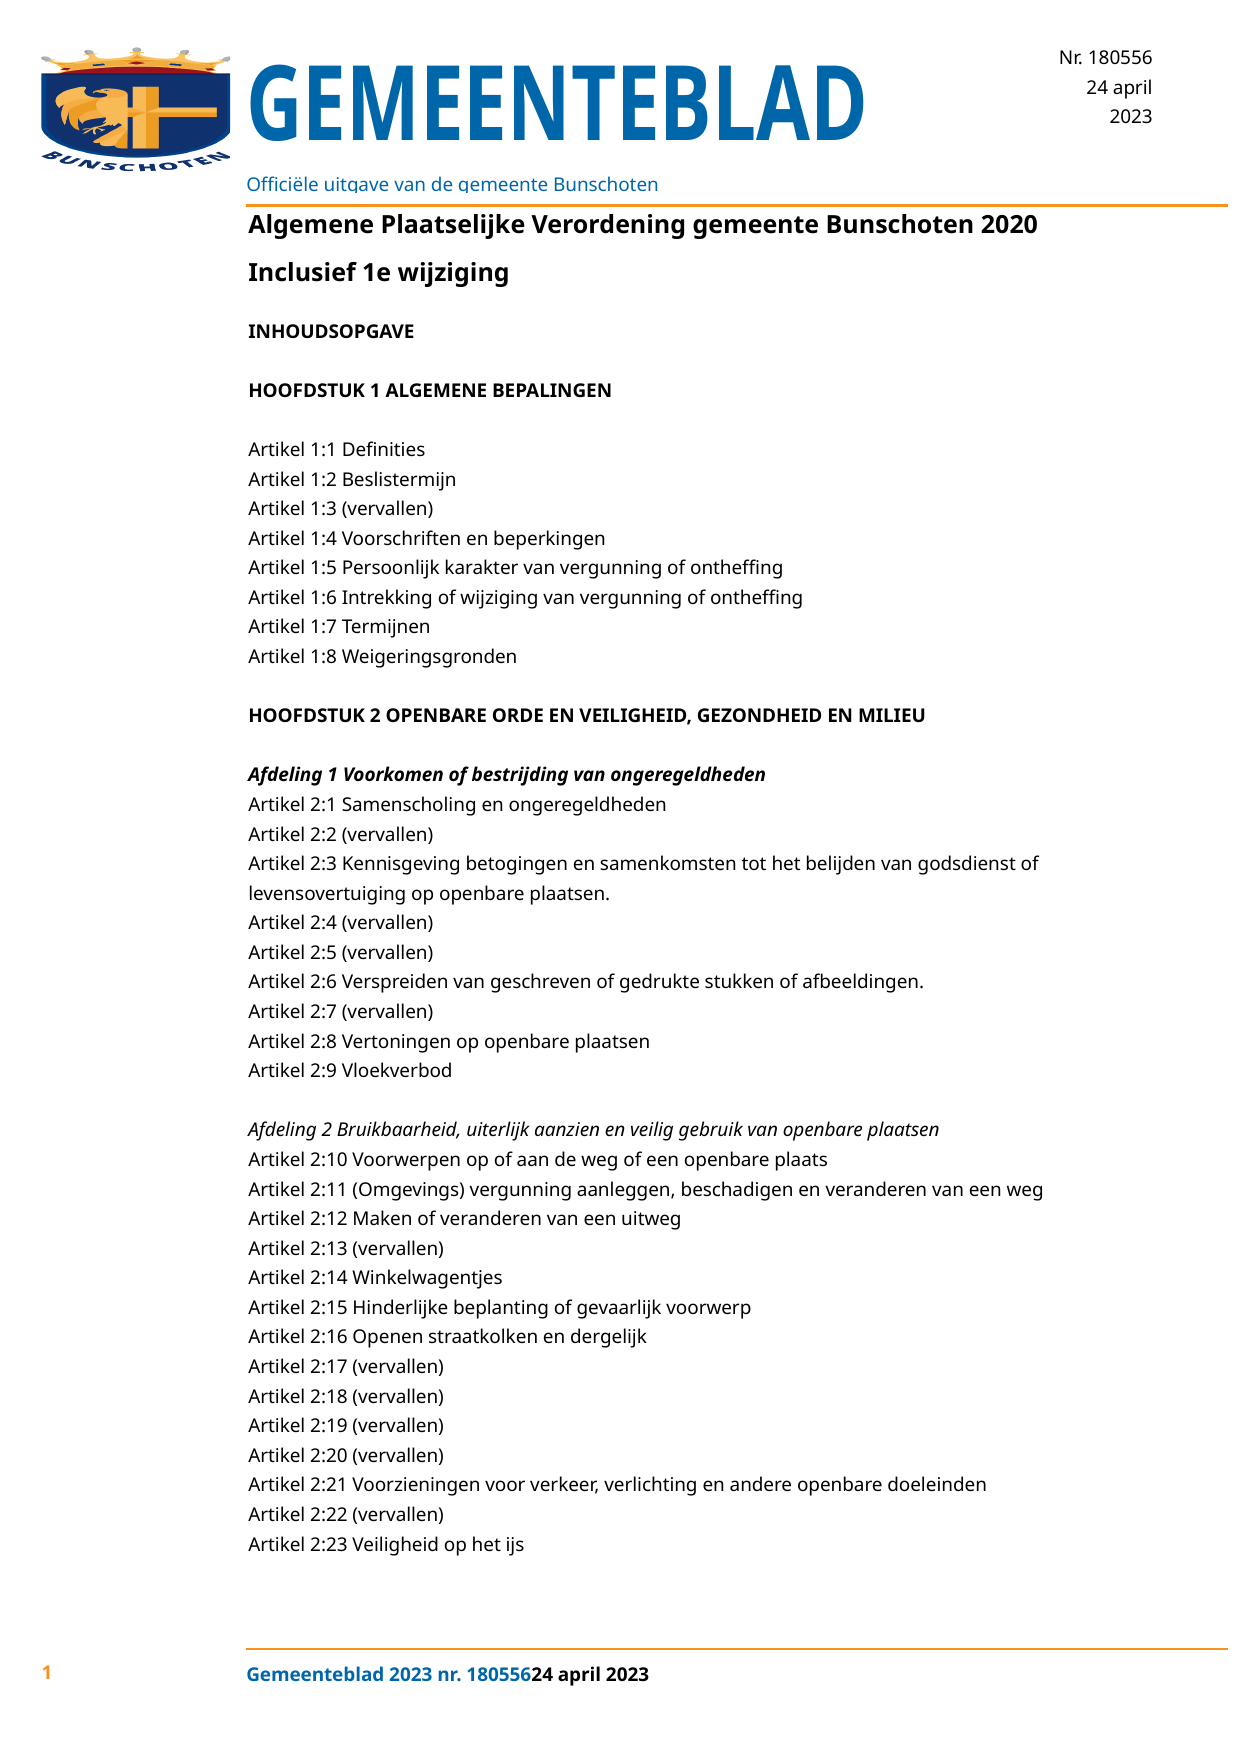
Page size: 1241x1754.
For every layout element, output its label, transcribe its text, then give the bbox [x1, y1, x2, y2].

text Artikel 1:4 Voorschriften en beperkingen [248, 525, 1152, 551]
text Artikel 2:15 Hinderlijke beplanting of gevaarlijk voorwerp [248, 1294, 1152, 1320]
text Artikel 2:10 Voorwerpen op of aan de weg of een openbare plaats [248, 1146, 1152, 1172]
text Artikel 2:6 Verspreiden van geschreven of gedrukte stukken of afbeeldingen. [248, 969, 1152, 994]
text HOOFDSTUK 1 ALGEMENE BEPALINGEN [248, 377, 1152, 403]
text Artikel 1:2 Beslistermijn [248, 466, 1152, 492]
text Artikel 2:21 Voorzieningen voor verkeer, verlichting en andere openbare doeleinden [248, 1472, 1152, 1497]
text Artikel 1:3 (vervallen) [248, 495, 1152, 521]
text Artikel 2:9 Vloekverbod [248, 1057, 1152, 1083]
text Artikel 2:11 (Omgevings) vergunning aanleggen, beschadigen en veranderen van een weg [248, 1176, 1152, 1202]
text Artikel 1:8 Weigeringsgronden [248, 643, 1152, 669]
text Artikel 1:5 Persoonlijk karakter van vergunning of ontheffing [248, 554, 1152, 580]
text Afdeling 1 Voorkomen of bestrijding van ongeregeldheden [248, 762, 1152, 787]
text Artikel 2:8 Vertoningen op openbare plaatsen [248, 1028, 1152, 1054]
text Artikel 2:23 Veiligheid op het ijs [248, 1531, 1152, 1557]
text Artikel 2:17 (vervallen) [248, 1353, 1152, 1379]
text INHOUDSOPGAVE [248, 318, 1152, 344]
text Artikel 2:16 Openen straatkolken en dergelijk [248, 1324, 1152, 1349]
text Artikel 2:5 (vervallen) [248, 939, 1152, 965]
text Artikel 2:20 (vervallen) [248, 1442, 1152, 1468]
text Artikel 2:3 Kennisgeving betogingen en samenkomsten tot het belijden van godsdienst of levensovertuiging op openbare plaatsen. [248, 850, 1152, 906]
text Artikel 1:7 Termijnen [248, 614, 1152, 639]
text Artikel 2:4 (vervallen) [248, 909, 1152, 935]
text Artikel 2:12 Maken of veranderen van een uitweg [248, 1205, 1152, 1231]
text Artikel 1:6 Intrekking of wijziging van vergunning of ontheffing [248, 584, 1152, 610]
text Artikel 2:19 (vervallen) [248, 1412, 1152, 1438]
text Artikel 2:22 (vervallen) [248, 1501, 1152, 1527]
text HOOFDSTUK 2 OPENBARE ORDE EN VEILIGHEID, GEZONDHEID EN MILIEU [248, 702, 1152, 728]
text Artikel 2:7 (vervallen) [248, 998, 1152, 1024]
text Artikel 2:18 (vervallen) [248, 1383, 1152, 1409]
text Artikel 2:1 Samenscholing en ongeregeldheden [248, 791, 1152, 817]
text Artikel 2:14 Winkelwagentjes [248, 1264, 1152, 1290]
text Artikel 2:13 (vervallen) [248, 1235, 1152, 1261]
text Algemene Plaatselijke Verordening gemeente Bunschoten 2020 Inclusief 1e wijziging [248, 207, 1152, 288]
text Afdeling 2 Bruikbaarheid, uiterlijk aanzien en veilig gebruik van openbare plaatsen [248, 1117, 1152, 1142]
text Artikel 1:1 Definities [248, 436, 1152, 462]
picture [41, 47, 231, 172]
text Artikel 2:2 (vervallen) [248, 821, 1152, 847]
